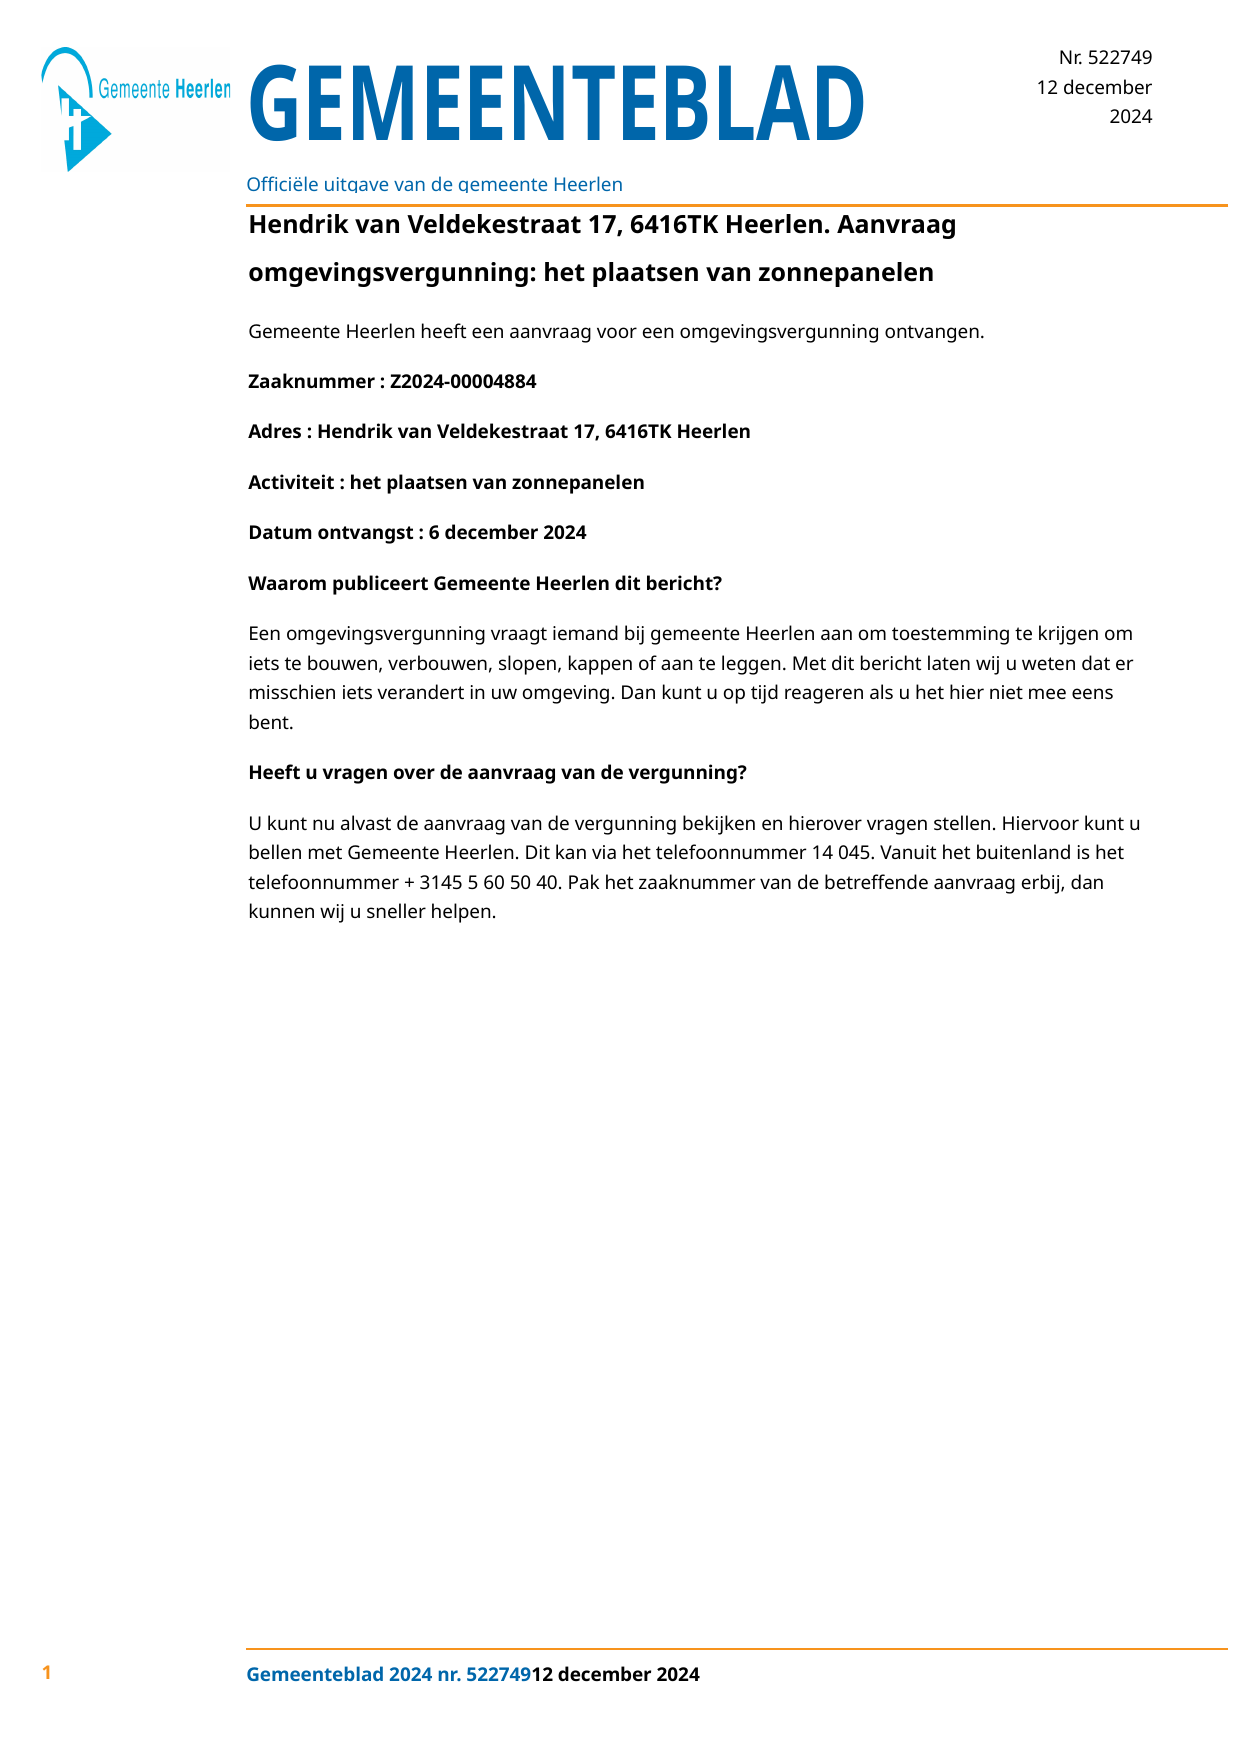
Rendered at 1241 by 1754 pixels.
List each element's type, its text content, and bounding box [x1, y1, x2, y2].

picture [41, 47, 231, 172]
text Een omgevingsvergunning vraagt iemand bij gemeente Heerlen aan om toestemming te krijgen om iets te bouwen, verbouwen, slopen, kappen of aan te leggen. Met dit bericht laten wij u weten dat er misschien iets verandert in uw omgeving. Dan kunt u op tijd reageren als u het hier niet mee eens bent. [248, 620, 1152, 735]
text Heeft u vragen over de aanvraag van de vergunning? [248, 759, 1152, 785]
picture [41, 47, 59, 70]
text Hendrik van Veldekestraat 17, 6416TK Heerlen. Aanvraag omgevingsvergunning: het plaatsen van zonnepanelen [248, 207, 1152, 288]
text Adres : Hendrik van Veldekestraat 17, 6416TK Heerlen [248, 419, 1152, 444]
text Datum ontvangst : 6 december 2024 [248, 519, 1152, 545]
text Zaaknummer : Z2024-00004884 [248, 368, 1152, 394]
text U kunt nu alvast de aanvraag van de vergunning bekijken en hierover vragen stellen. Hiervoor kunt u bellen met Gemeente Heerlen. Dit kan via het telefoonnummer 14 045. Vanuit het buitenland is het telefoonnummer + 3145 5 60 50 40. Pak het zaaknummer van de betreffende aanvraag erbij, dan kunnen wij u sneller helpen. [248, 810, 1152, 924]
text Gemeente Heerlen heeft een aanvraag voor een omgevingsvergunning ontvangen. [248, 318, 1152, 344]
text Waarom publiceert Gemeente Heerlen dit bericht? [248, 570, 1152, 596]
text Activiteit : het plaatsen van zonnepanelen [248, 469, 1152, 495]
